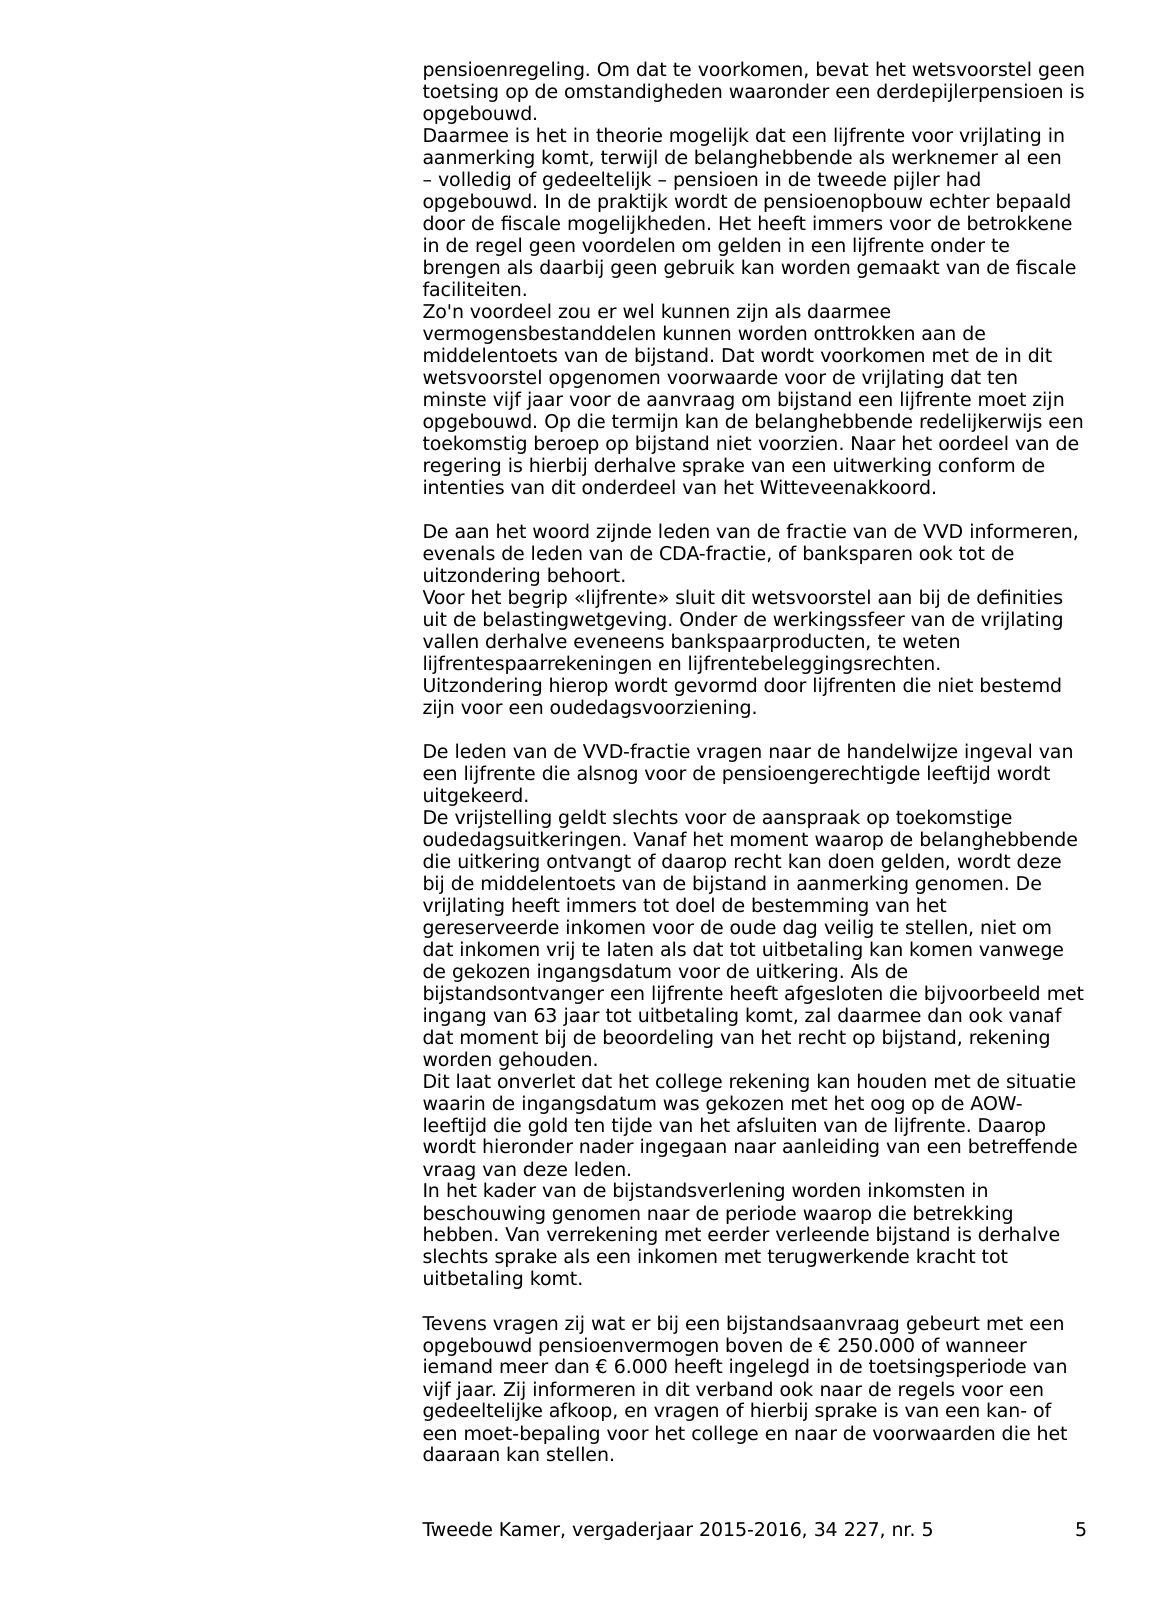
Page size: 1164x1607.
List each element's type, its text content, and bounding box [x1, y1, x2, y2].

text pensioenregeling. Om dat te voorkomen, bevat het wetsvoorstel geen toetsing op de omstandigheden waaronder een derdepijlerpensioen is opgebouwd. [422, 59, 1087, 125]
text De leden van de VVD-fractie vragen naar de handelwijze ingeval van een lijfrente die alsnog voor de pensioengerechtigde leeftijd wordt uitgekeerd. [422, 741, 1087, 807]
text Dit laat onverlet dat het college rekening kan houden met de situatie waarin de ingangsdatum was gekozen met het oog op de AOW-leeftijd die gold ten tijde van het afsluiten van de lijfrente. Daarop wordt hieronder nader ingegaan naar aanleiding van een betreffende vraag van deze leden. [422, 1071, 1087, 1180]
text Uitzondering hierop wordt gevormd door lijfrenten die niet bestemd zijn voor een oudedagsvoorziening. [422, 675, 1087, 719]
text Daarmee is het in theorie mogelijk dat een lijfrente voor vrijlating in aanmerking komt, terwijl de belanghebbende als werknemer al een – volledig of gedeeltelijk – pensioen in de tweede pijler had opgebouwd. In de praktijk wordt de pensioenopbouw echter bepaald door de fiscale mogelijkheden. Het heeft immers voor de betrokkene in de regel geen voordelen om gelden in een lijfrente onder te brengen als daarbij geen gebruik kan worden gemaakt van de fiscale faciliteiten. [422, 125, 1087, 301]
text Tevens vragen zij wat er bij een bijstandsaanvraag gebeurt met een opgebouwd pensioenvermogen boven de € 250.000 of wanneer iemand meer dan € 6.000 heeft ingelegd in de toetsingsperiode van vijf jaar. Zij informeren in dit verband ook naar de regels voor een gedeeltelijke afkoop, en vragen of hierbij sprake is van een kan- of een moet-bepaling voor het college en naar de voorwaarden die het daaraan kan stellen. [422, 1312, 1087, 1466]
text Voor het begrip «lijfrente» sluit dit wetsvoorstel aan bij de definities uit de belastingwetgeving. Onder de werkingssfeer van de vrijlating vallen derhalve eveneens bankspaarproducten, te weten lijfrentespaarrekeningen en lijfrentebeleggingsrechten. [422, 587, 1087, 675]
text De vrijstelling geldt slechts voor de aanspraak op toekomstige oudedagsuitkeringen. Vanaf het moment waarop de belanghebbende die uitkering ontvangt of daarop recht kan doen gelden, wordt deze bij de middelentoets van de bijstand in aanmerking genomen. De vrijlating heeft immers tot doel de bestemming van het gereserveerde inkomen voor de oude dag veilig te stellen, niet om dat inkomen vrij te laten als dat tot uitbetaling kan komen vanwege de gekozen ingangsdatum voor de uitkering. Als de bijstandsontvanger een lijfrente heeft afgesloten die bijvoorbeeld met ingang van 63 jaar tot uitbetaling komt, zal daarmee dan ook vanaf dat moment bij de beoordeling van het recht op bijstand, rekening worden gehouden. [422, 807, 1087, 1071]
text Zo'n voordeel zou er wel kunnen zijn als daarmee vermogensbestanddelen kunnen worden onttrokken aan de middelentoets van de bijstand. Dat wordt voorkomen met de in dit wetsvoorstel opgenomen voorwaarde voor de vrijlating dat ten minste vijf jaar voor de aanvraag om bijstand een lijfrente moet zijn opgebouwd. Op die termijn kan de belanghebbende redelijkerwijs een toekomstig beroep op bijstand niet voorzien. Naar het oordeel van de regering is hierbij derhalve sprake van een uitwerking conform de intenties van dit onderdeel van het Witteveenakkoord. [422, 301, 1087, 499]
text In het kader van de bijstandsverlening worden inkomsten in beschouwing genomen naar de periode waarop die betrekking hebben. Van verrekening met eerder verleende bijstand is derhalve slechts sprake als een inkomen met terugwerkende kracht tot uitbetaling komt. [422, 1180, 1087, 1290]
text De aan het woord zijnde leden van de fractie van de VVD informeren, evenals de leden van de CDA-fractie, of banksparen ook tot de uitzondering behoort. [422, 521, 1087, 587]
